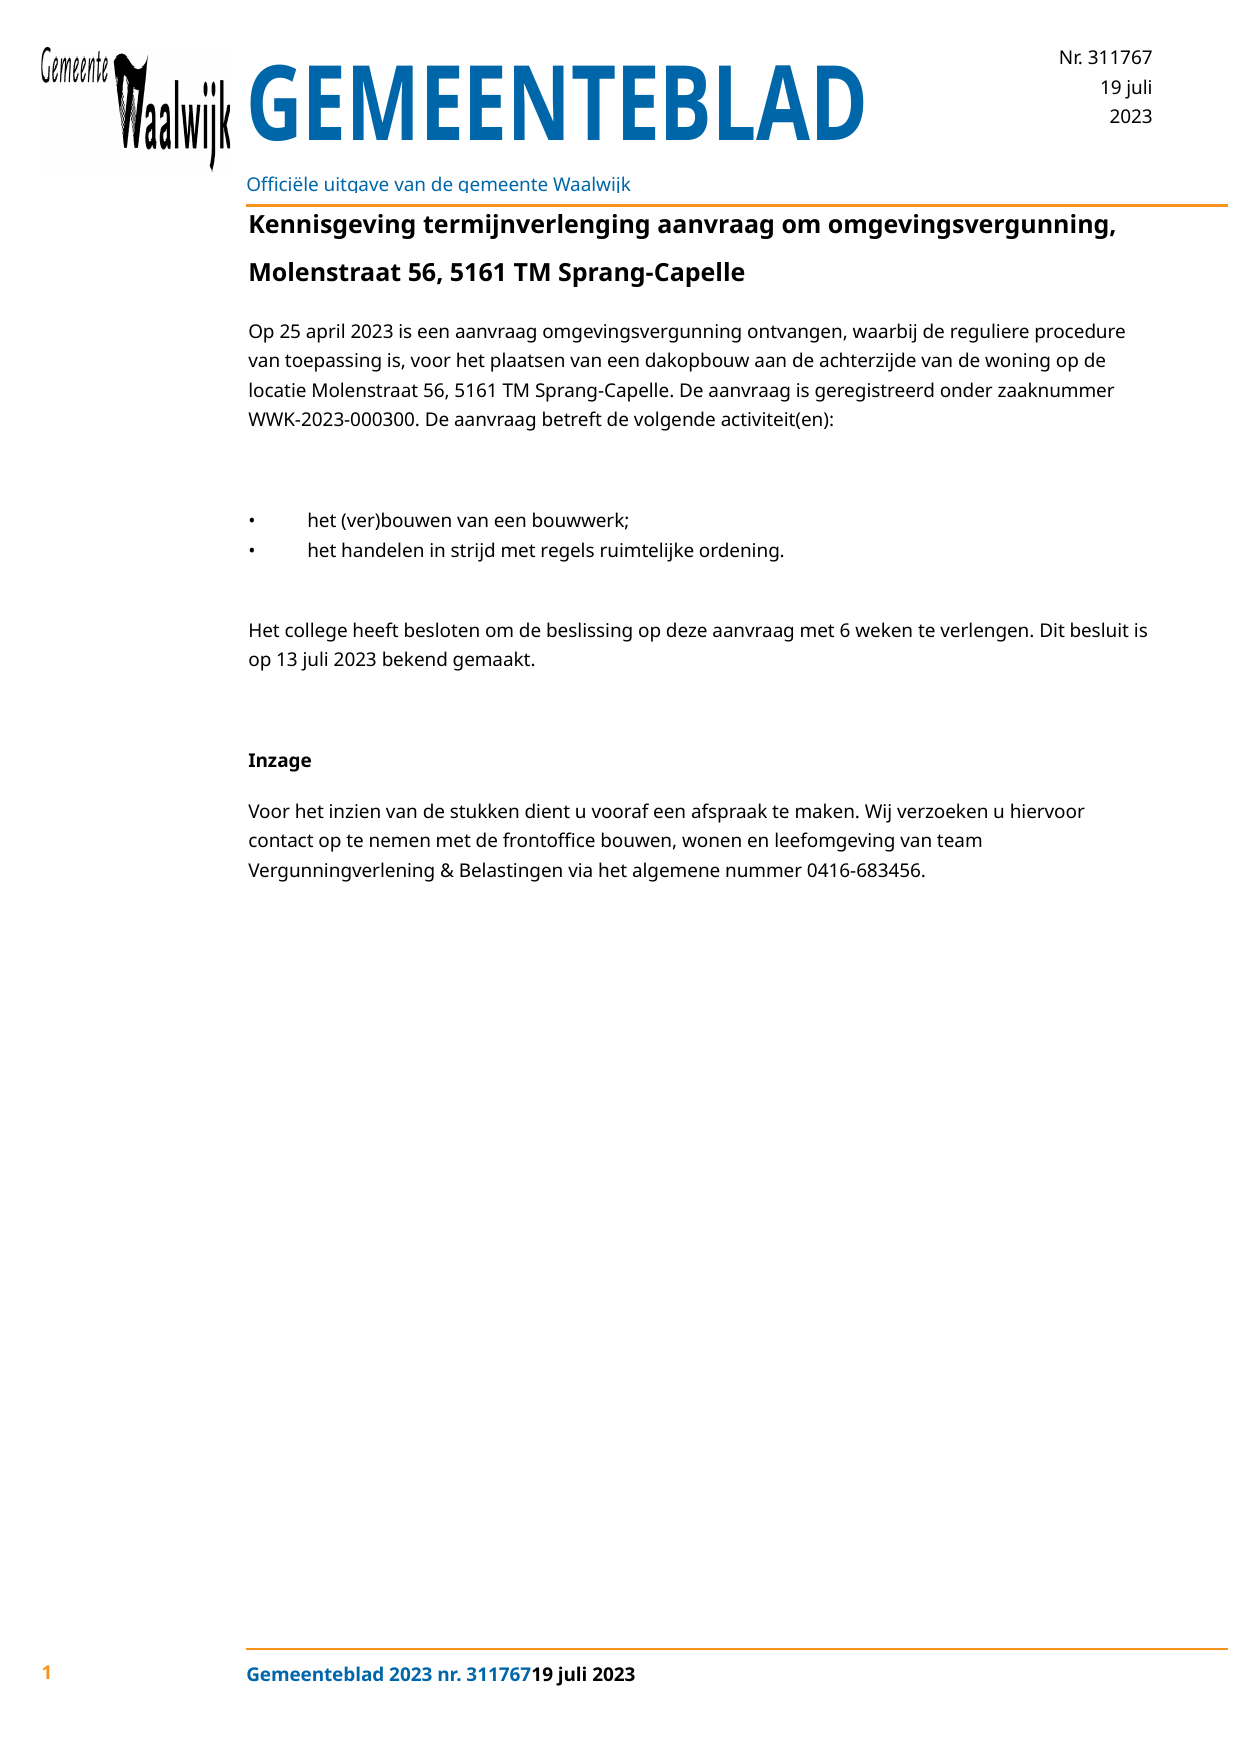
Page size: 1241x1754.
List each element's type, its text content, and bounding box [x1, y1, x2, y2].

text Voor het inzien van de stukken dient u vooraf een afspraak te maken. Wij verzoeken u hiervoor contact op te nemen met de frontoffice bouwen, wonen en leefomgeving van team Vergunningverlening & Belastingen via het algemene nummer 0416-683456. [248, 798, 1152, 883]
list het handelen in strijd met regels ruimtelijke ordening. [248, 537, 1152, 563]
list het (ver)bouwen van een bouwwerk; [248, 507, 1152, 533]
text Op 25 april 2023 is een aanvraag omgevingsvergunning ontvangen, waarbij de reguliere procedure van toepassing is, voor het plaatsen van een dakopbouw aan de achterzijde van de woning op de locatie Molenstraat 56, 5161 TM Sprang-Capelle. De aanvraag is geregistreerd onder zaaknummer WWK-2023-000300. De aanvraag betreft de volgende activiteit(en): [248, 318, 1152, 432]
picture [41, 47, 231, 172]
text Inzage [248, 747, 1152, 773]
text Het college heeft besloten om de beslissing op deze aanvraag met 6 weken te verlengen. Dit besluit is op 13 juli 2023 bekend gemaakt. [248, 617, 1152, 672]
text Kennisgeving termijnverlenging aanvraag om omgevingsvergunning, Molenstraat 56, 5161 TM Sprang-Capelle [248, 207, 1152, 288]
